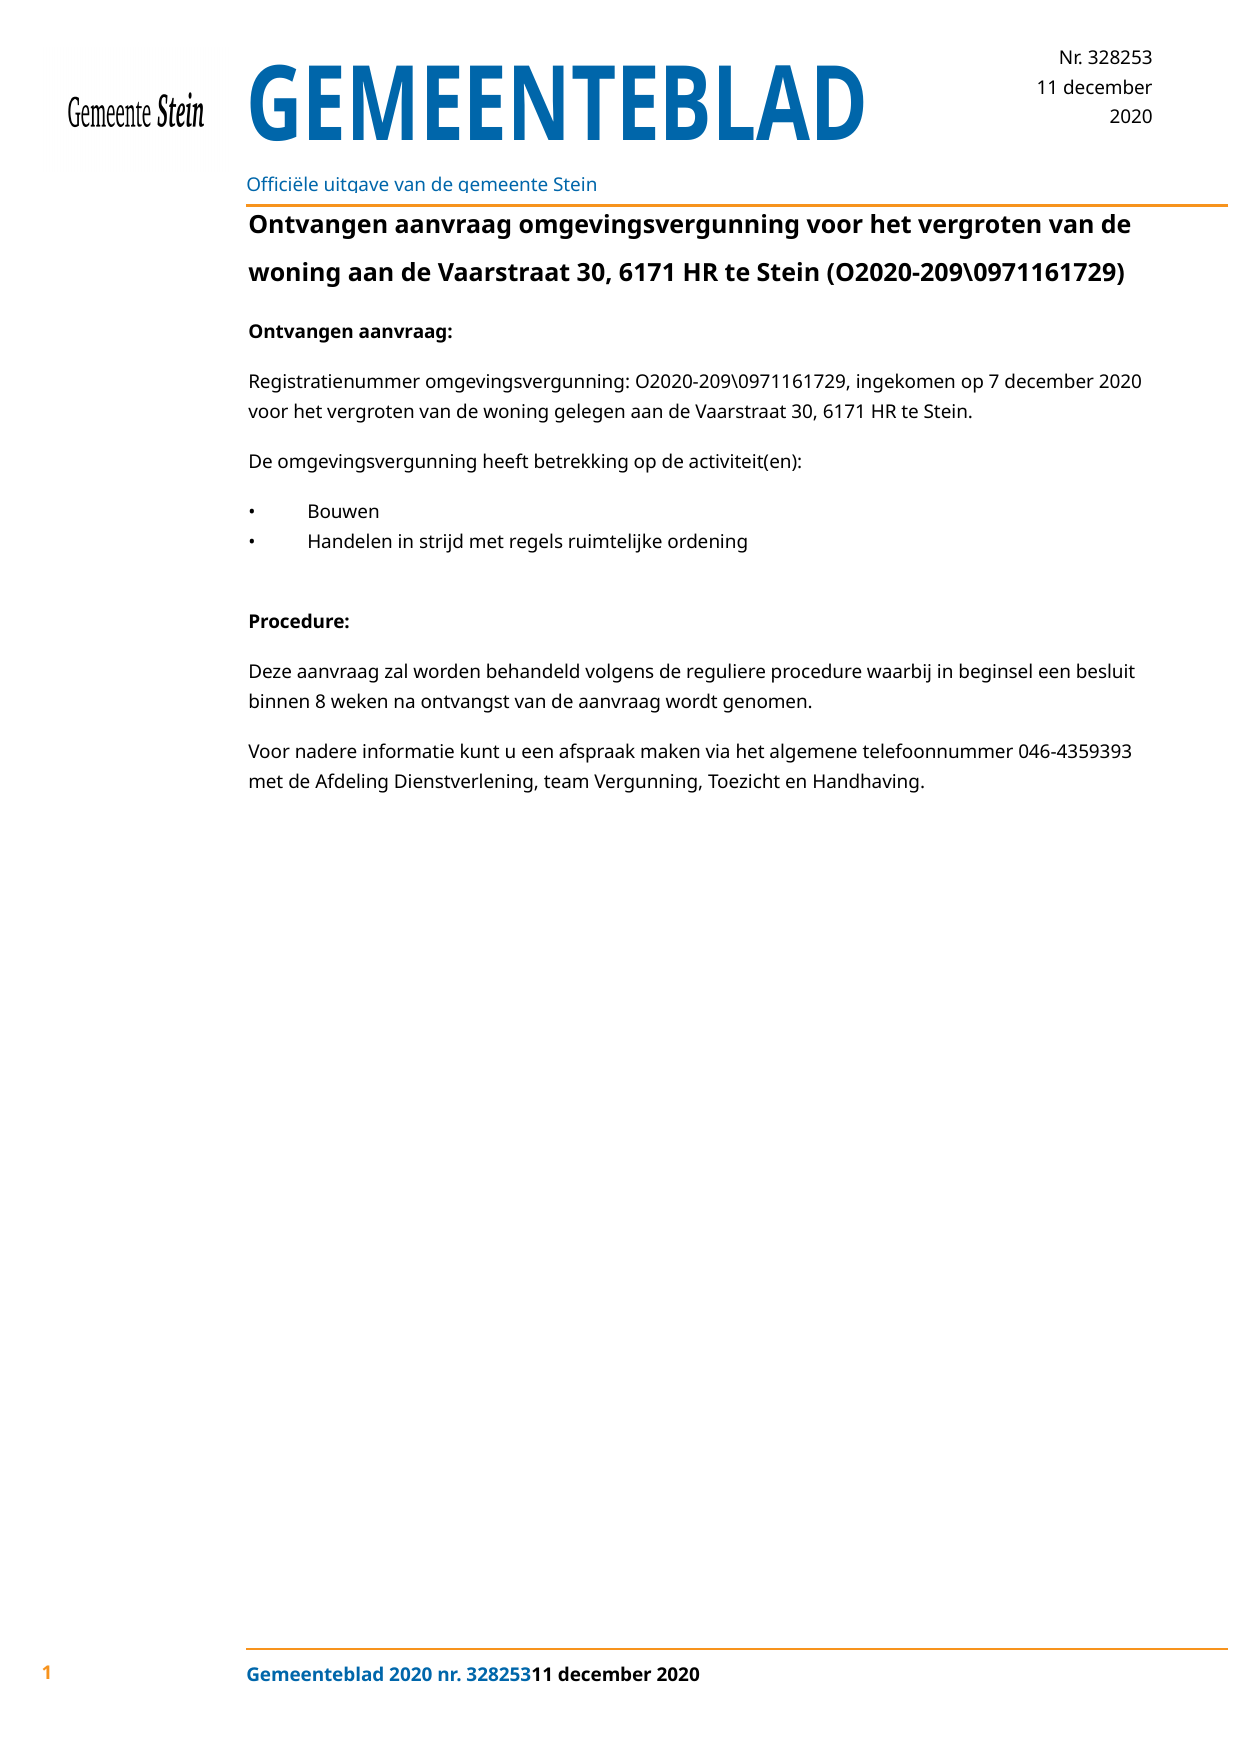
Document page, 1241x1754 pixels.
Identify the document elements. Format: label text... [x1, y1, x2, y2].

text Procedure: [248, 608, 1152, 634]
text Deze aanvraag zal worden behandeld volgens de reguliere procedure waarbij in beginsel een besluit binnen 8 weken na ontvangst van de aanvraag wordt genomen. [248, 659, 1152, 714]
list Handelen in strijd met regels ruimtelijke ordening [248, 528, 1152, 554]
text De omgevingsvergunning heeft betrekking op de activiteit(en): [248, 448, 1152, 474]
text Ontvangen aanvraag: [248, 318, 1152, 344]
picture [41, 47, 231, 172]
text Voor nadere informatie kunt u een afspraak maken via het algemene telefoonnummer 046-4359393 met de Afdeling Dienstverlening, team Vergunning, Toezicht en Handhaving. [248, 739, 1152, 794]
text Registratienummer omgevingsvergunning: O2020-209\0971161729, ingekomen op 7 december 2020 voor het vergroten van de woning gelegen aan de Vaarstraat 30, 6171 HR te Stein. [248, 368, 1152, 424]
list Bouwen [248, 499, 1152, 524]
text Ontvangen aanvraag omgevingsvergunning voor het vergroten van de woning aan de Vaarstraat 30, 6171 HR te Stein (O2020-209\0971161729) [248, 207, 1152, 288]
